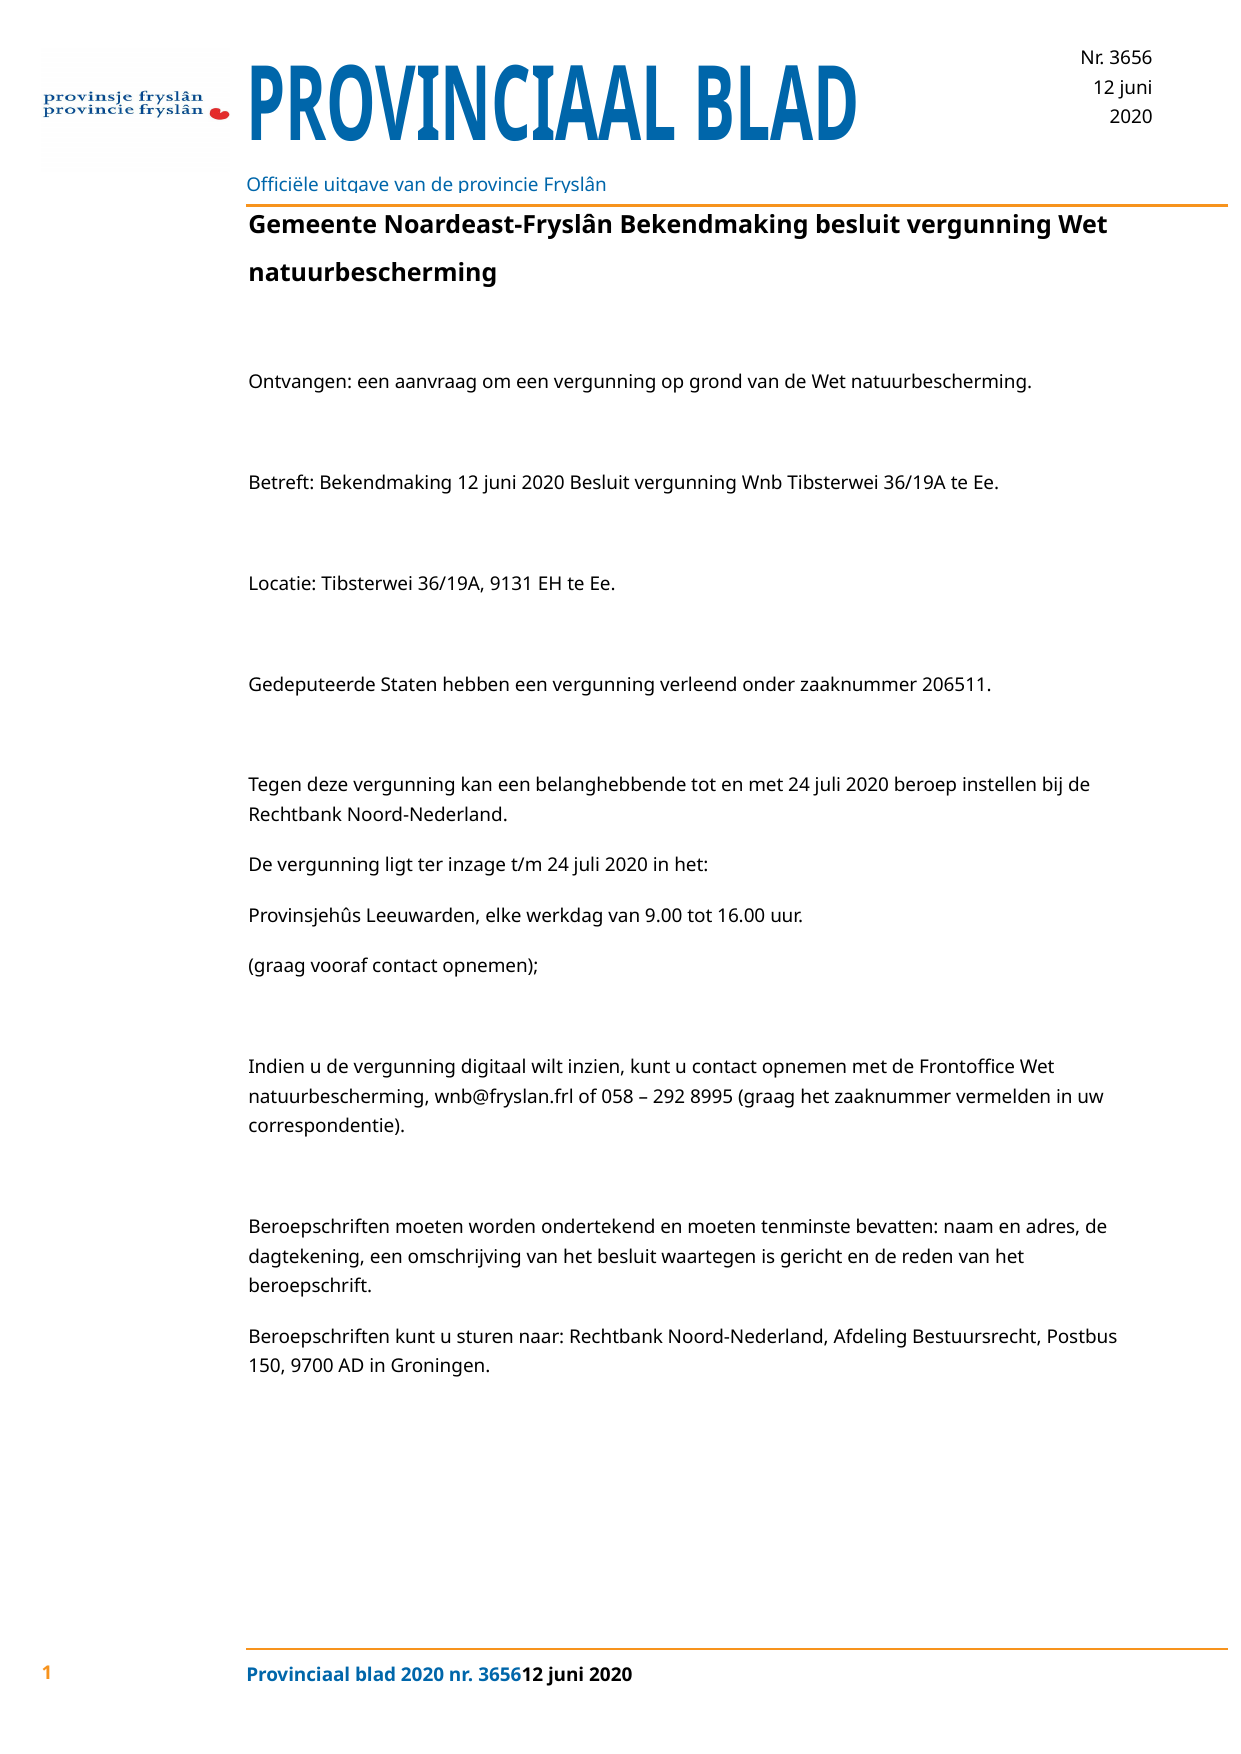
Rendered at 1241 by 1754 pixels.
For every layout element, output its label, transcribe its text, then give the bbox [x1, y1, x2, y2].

text Indien u de vergunning digitaal wilt inzien, kunt u contact opnemen met de Frontoffice Wet natuurbescherming, wnb@fryslan.frl of 058 – 292 8995 (graag het zaaknummer vermelden in uw correspondentie). [248, 1053, 1152, 1138]
text De vergunning ligt ter inzage t/m 24 juli 2020 in het: [248, 852, 1152, 877]
text Beroepschriften kunt u sturen naar: Rechtbank Noord-Nederland, Afdeling Bestuursrecht, Postbus 150, 9700 AD in Groningen. [248, 1323, 1152, 1378]
text Locatie: Tibsterwei 36/19A, 9131 EH te Ee. [248, 570, 1152, 596]
text Gedeputeerde Staten hebben een vergunning verleend onder zaaknummer 206511. [248, 671, 1152, 697]
text Provinsjehûs Leeuwarden, elke werkdag van 9.00 tot 16.00 uur. [248, 902, 1152, 928]
text Tegen deze vergunning kan een belanghebbende tot en met 24 juli 2020 beroep instellen bij de Rechtbank Noord-Nederland. [248, 772, 1152, 827]
text (graag vooraf contact opnemen); [248, 952, 1152, 978]
text Betreft: Bekendmaking 12 juni 2020 Besluit vergunning Wnb Tibsterwei 36/19A te Ee. [248, 469, 1152, 495]
text Beroepschriften moeten worden ondertekend en moeten tenminste bevatten: naam en adres, de dagtekening, een omschrijving van het besluit waartegen is gericht en de reden van het beroepschrift. [248, 1213, 1152, 1298]
text Ontvangen: een aanvraag om een vergunning op grond van de Wet natuurbescherming. [248, 368, 1152, 394]
picture [41, 47, 231, 172]
text Gemeente Noardeast-Fryslân Bekendmaking besluit vergunning Wet natuurbescherming [248, 207, 1152, 288]
